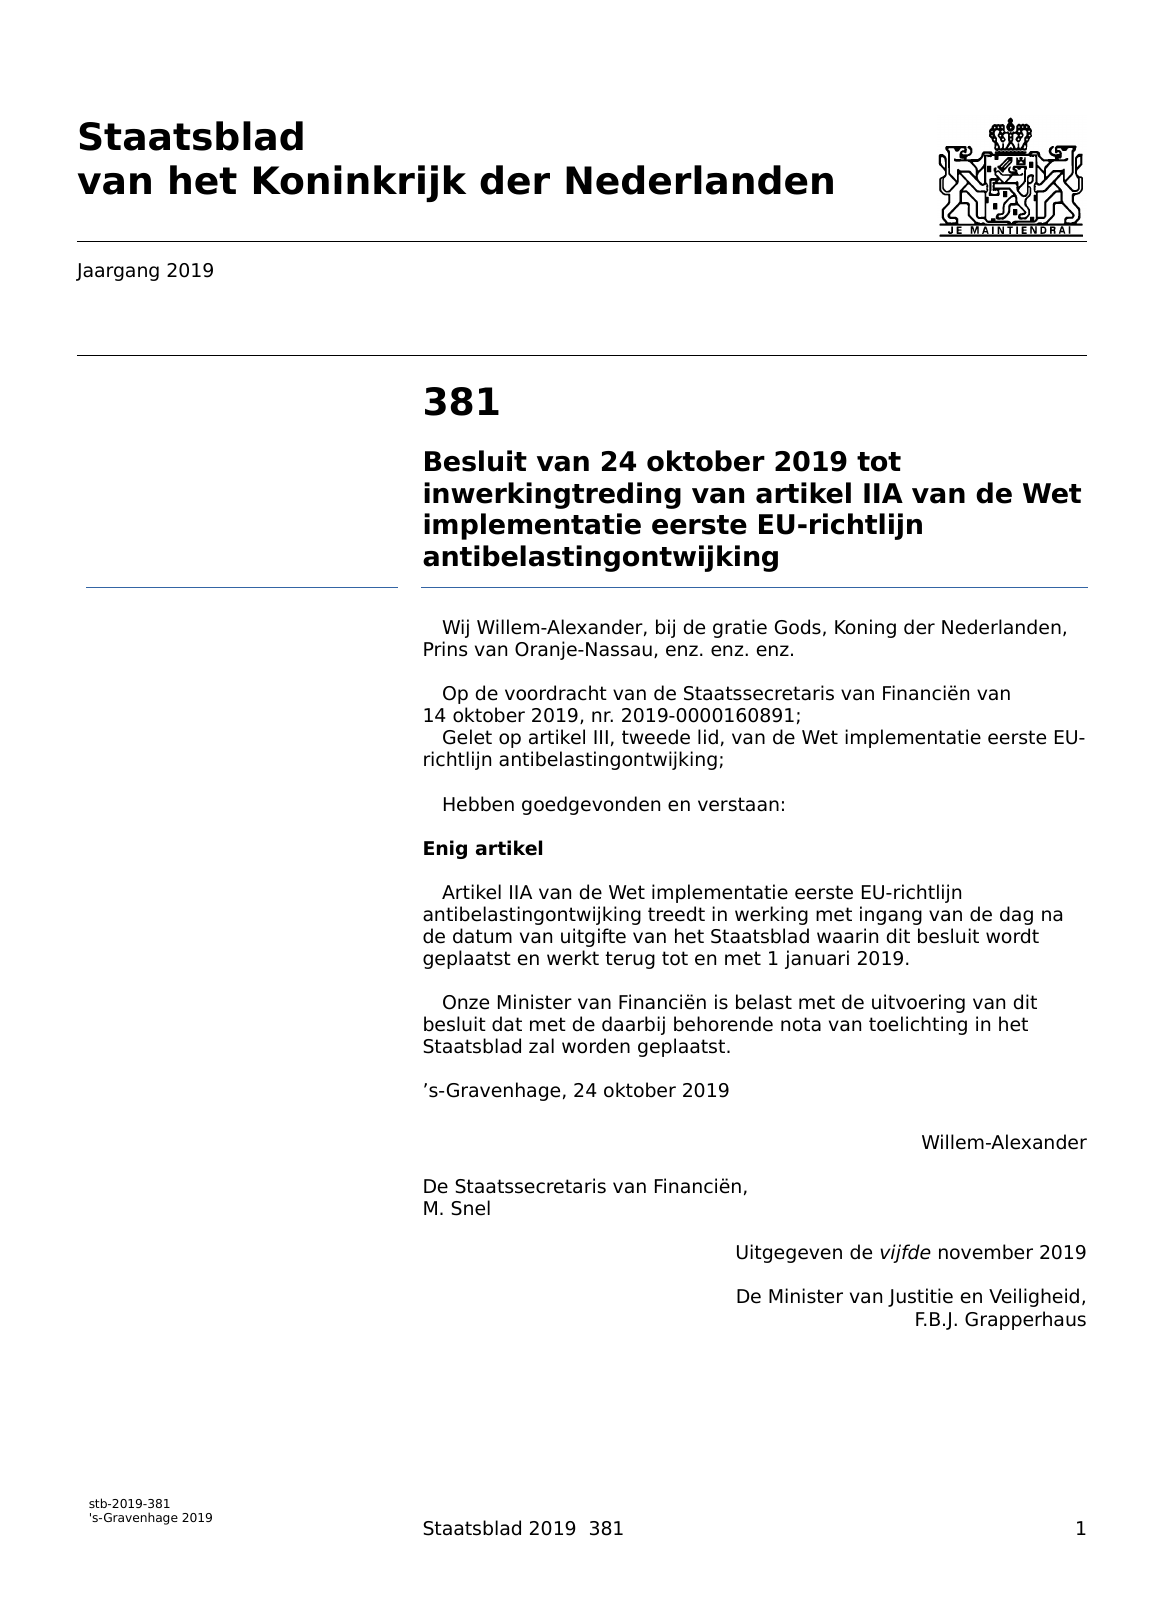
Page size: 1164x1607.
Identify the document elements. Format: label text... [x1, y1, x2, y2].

text Op de voordracht van de Staatssecretaris van Financiën van 14 oktober 2019, nr. 2019-0000160891; [422, 683, 1087, 727]
subtitle 381 [422, 381, 1087, 424]
text Hebben goedgevonden en verstaan: [422, 793, 1087, 815]
text ’s-Gravenhage, 24 oktober 2019 [422, 1080, 1087, 1102]
text Onze Minister van Financiën is belast met de uitvoering van dit besluit dat met de daarbij behorende nota van toelichting in het Staatsblad zal worden geplaatst. [422, 992, 1087, 1058]
text Artikel IIA van de Wet implementatie eerste EU-richtlijn antibelastingontwijking treedt in werking met ingang van de dag na de datum van uitgifte van het Staatsblad waarin dit besluit wordt geplaatst en werkt terug tot en met 1 januari 2019. [422, 882, 1087, 970]
text De Staatssecretaris van Financiën, M. Snel [422, 1176, 1087, 1220]
text De Minister van Justitie en Veiligheid, F.B.J. Grapperhaus [422, 1286, 1087, 1330]
table_header Staatsblad van het Koninkrijk der Nederlanden [77, 100, 886, 241]
text 's-Gravenhage 2019 [88, 1511, 323, 1525]
text Wij Willem-Alexander, bij de gratie Gods, Koning der Nederlanden, Prins van Oranje-Nassau, enz. enz. enz. [422, 617, 1087, 661]
text Willem-Alexander [422, 1132, 1087, 1154]
text Besluit van 24 oktober 2019 tot inwerkingtreding van artikel IIA van de Wet implementatie eerste EU-richtlijn antibelastingontwijking [422, 447, 1087, 573]
text Gelet op artikel III, tweede lid, van de Wet implementatie eerste EU-richtlijn antibelastingontwijking; [422, 727, 1087, 771]
table_cell Jaargang 2019 [77, 242, 1087, 355]
subtitle Enig artikel [422, 838, 1087, 859]
text Uitgegeven de vijfde november 2019 [422, 1242, 1087, 1264]
table_header [886, 100, 1087, 241]
text stb-2019-381 [88, 1497, 323, 1511]
picture [936, 115, 1087, 240]
